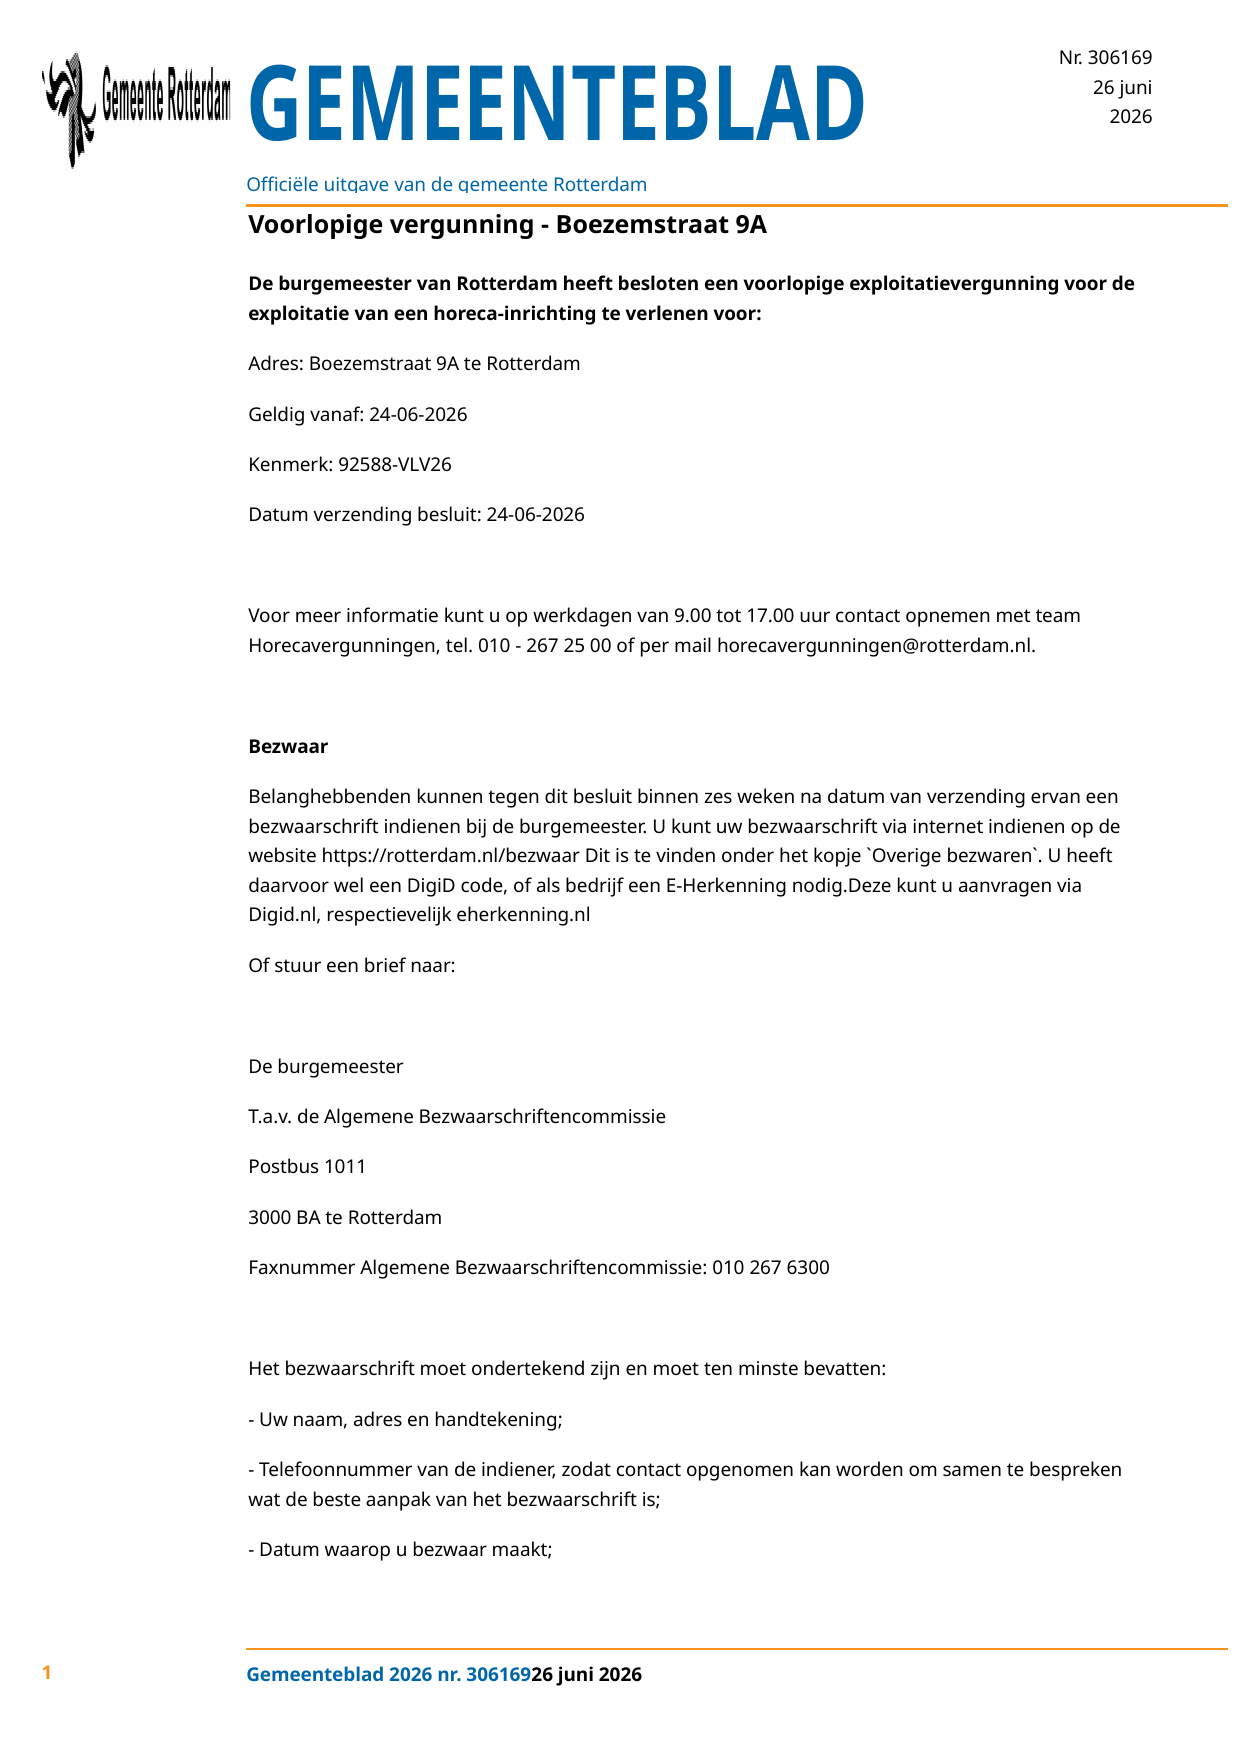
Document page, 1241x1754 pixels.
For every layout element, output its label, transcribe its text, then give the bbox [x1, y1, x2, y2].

picture [41, 47, 231, 172]
text Het bezwaarschrift moet ondertekend zijn en moet ten minste bevatten: [248, 1355, 1152, 1381]
text Faxnummer Algemene Bezwaarschriftencommissie: 010 267 6300 [248, 1254, 1152, 1280]
text Belanghebbenden kunnen tegen dit besluit binnen zes weken na datum van verzending ervan een bezwaarschrift indienen bij de burgemeester. U kunt uw bezwaarschrift via internet indienen op de website https://rotterdam.nl/bezwaar Dit is te vinden onder het kopje `Overige bezwaren`. U heeft daarvoor wel een DigiD code, of als bedrijf een E-Herkenning nodig.Deze kunt u aanvragen via Digid.nl, respectievelijk eherkenning.nl [248, 783, 1152, 927]
text Bezwaar [248, 733, 1152, 758]
text - Telefoonnummer van de indiener, zodat contact opgenomen kan worden om samen te bespreken wat de beste aanpak van het bezwaarschrift is; [248, 1456, 1152, 1511]
text - Datum waarop u bezwaar maakt; [248, 1536, 1152, 1562]
text De burgemeester [248, 1053, 1152, 1078]
text Postbus 1011 [248, 1154, 1152, 1179]
text 3000 BA te Rotterdam [248, 1204, 1152, 1230]
text - Uw naam, adres en handtekening; [248, 1406, 1152, 1431]
text De burgemeester van Rotterdam heeft besloten een voorlopige exploitatievergunning voor de exploitatie van een horeca-inrichting te verlenen voor: [248, 270, 1152, 326]
text T.a.v. de Algemene Bezwaarschriftencommissie [248, 1103, 1152, 1129]
text Of stuur een brief naar: [248, 952, 1152, 978]
text Adres: Boezemstraat 9A te Rotterdam [248, 350, 1152, 376]
text Geldig vanaf: 24-06-2026 [248, 401, 1152, 426]
text Voorlopige vergunning - Boezemstraat 9A [248, 207, 1152, 241]
text Kenmerk: 92588-VLV26 [248, 451, 1152, 477]
text Voor meer informatie kunt u op werkdagen van 9.00 tot 17.00 uur contact opnemen met team Horecavergunningen, tel. 010 - 267 25 00 of per mail horecavergunningen@rotterdam.nl. [248, 602, 1152, 658]
text Datum verzending besluit: 24-06-2026 [248, 502, 1152, 527]
